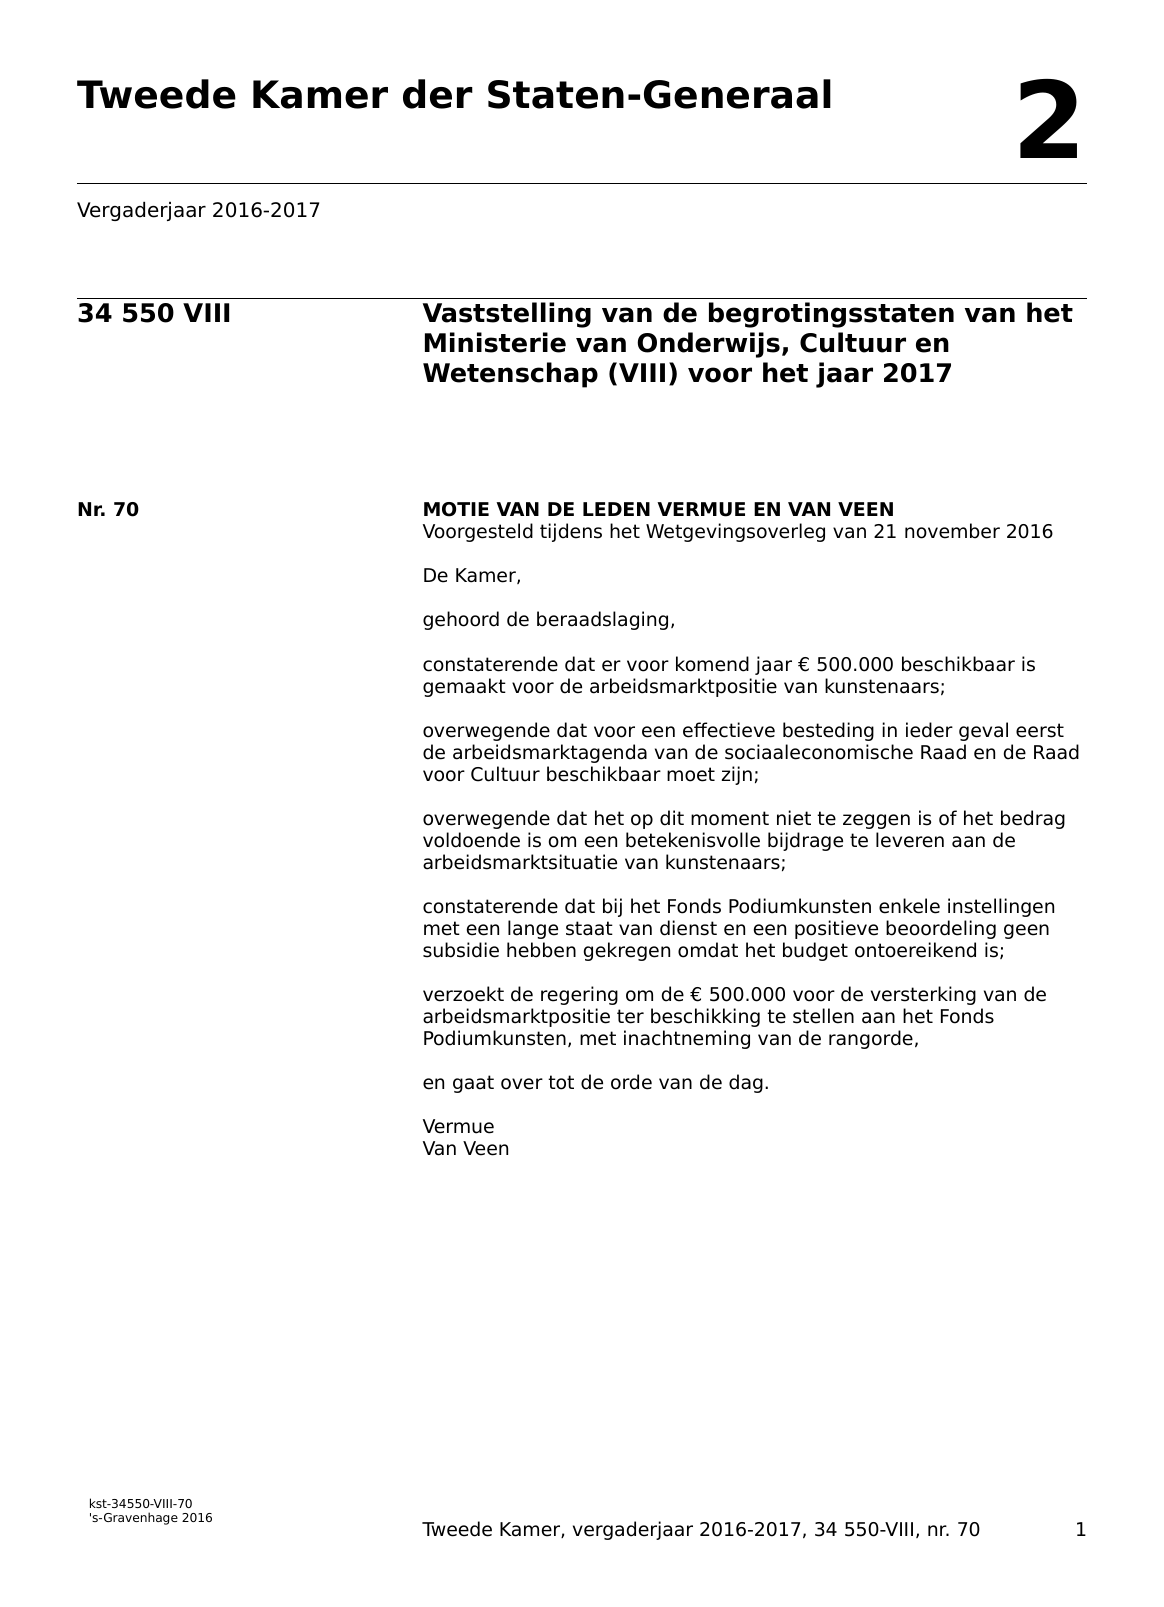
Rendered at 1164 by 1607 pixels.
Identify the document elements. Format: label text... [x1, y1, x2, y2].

subtitle 34 550 VIII Vaststelling van de begrotingsstaten van het Ministerie van Onderwijs, Cultuur en Wetenschap (VIII) voor het jaar 2017 [77, 299, 1087, 388]
text kst-34550-VIII-70 [88, 1497, 323, 1511]
text Vermue [422, 1116, 1087, 1138]
text constaterende dat er voor komend jaar € 500.000 beschikbaar is gemaakt voor de arbeidsmarktpositie van kunstenaars; [422, 653, 1087, 697]
text De Kamer, [422, 565, 1087, 587]
text overwegende dat voor een effectieve besteding in ieder geval eerst de arbeidsmarktagenda van de sociaaleconomische Raad en de Raad voor Cultuur beschikbaar moet zijn; [422, 720, 1087, 786]
table_header 2 [886, 59, 1087, 183]
text Voorgesteld tijdens het Wetgevingsoverleg van 21 november 2016 [422, 521, 1087, 543]
subtitle Nr. 70 MOTIE VAN DE LEDEN VERMUE EN VAN VEEN [77, 499, 1087, 521]
text en gaat over tot de orde van de dag. [422, 1072, 1087, 1094]
text overwegende dat het op dit moment niet te zeggen is of het bedrag voldoende is om een betekenisvolle bijdrage te leveren aan de arbeidsmarktsituatie van kunstenaars; [422, 808, 1087, 874]
text constaterende dat bij het Fonds Podiumkunsten enkele instellingen met een lange staat van dienst en een positieve beoordeling geen subsidie hebben gekregen omdat het budget ontoereikend is; [422, 896, 1087, 962]
table_header Tweede Kamer der Staten-Generaal [77, 59, 886, 183]
text Van Veen [422, 1138, 1087, 1160]
text verzoekt de regering om de € 500.000 voor de versterking van de arbeidsmarktpositie ter beschikking te stellen aan het Fonds Podiumkunsten, met inachtneming van de rangorde, [422, 984, 1087, 1050]
text 's-Gravenhage 2016 [88, 1511, 323, 1525]
table_cell Vergaderjaar 2016-2017 [77, 184, 1087, 298]
text gehoord de beraadslaging, [422, 609, 1087, 631]
